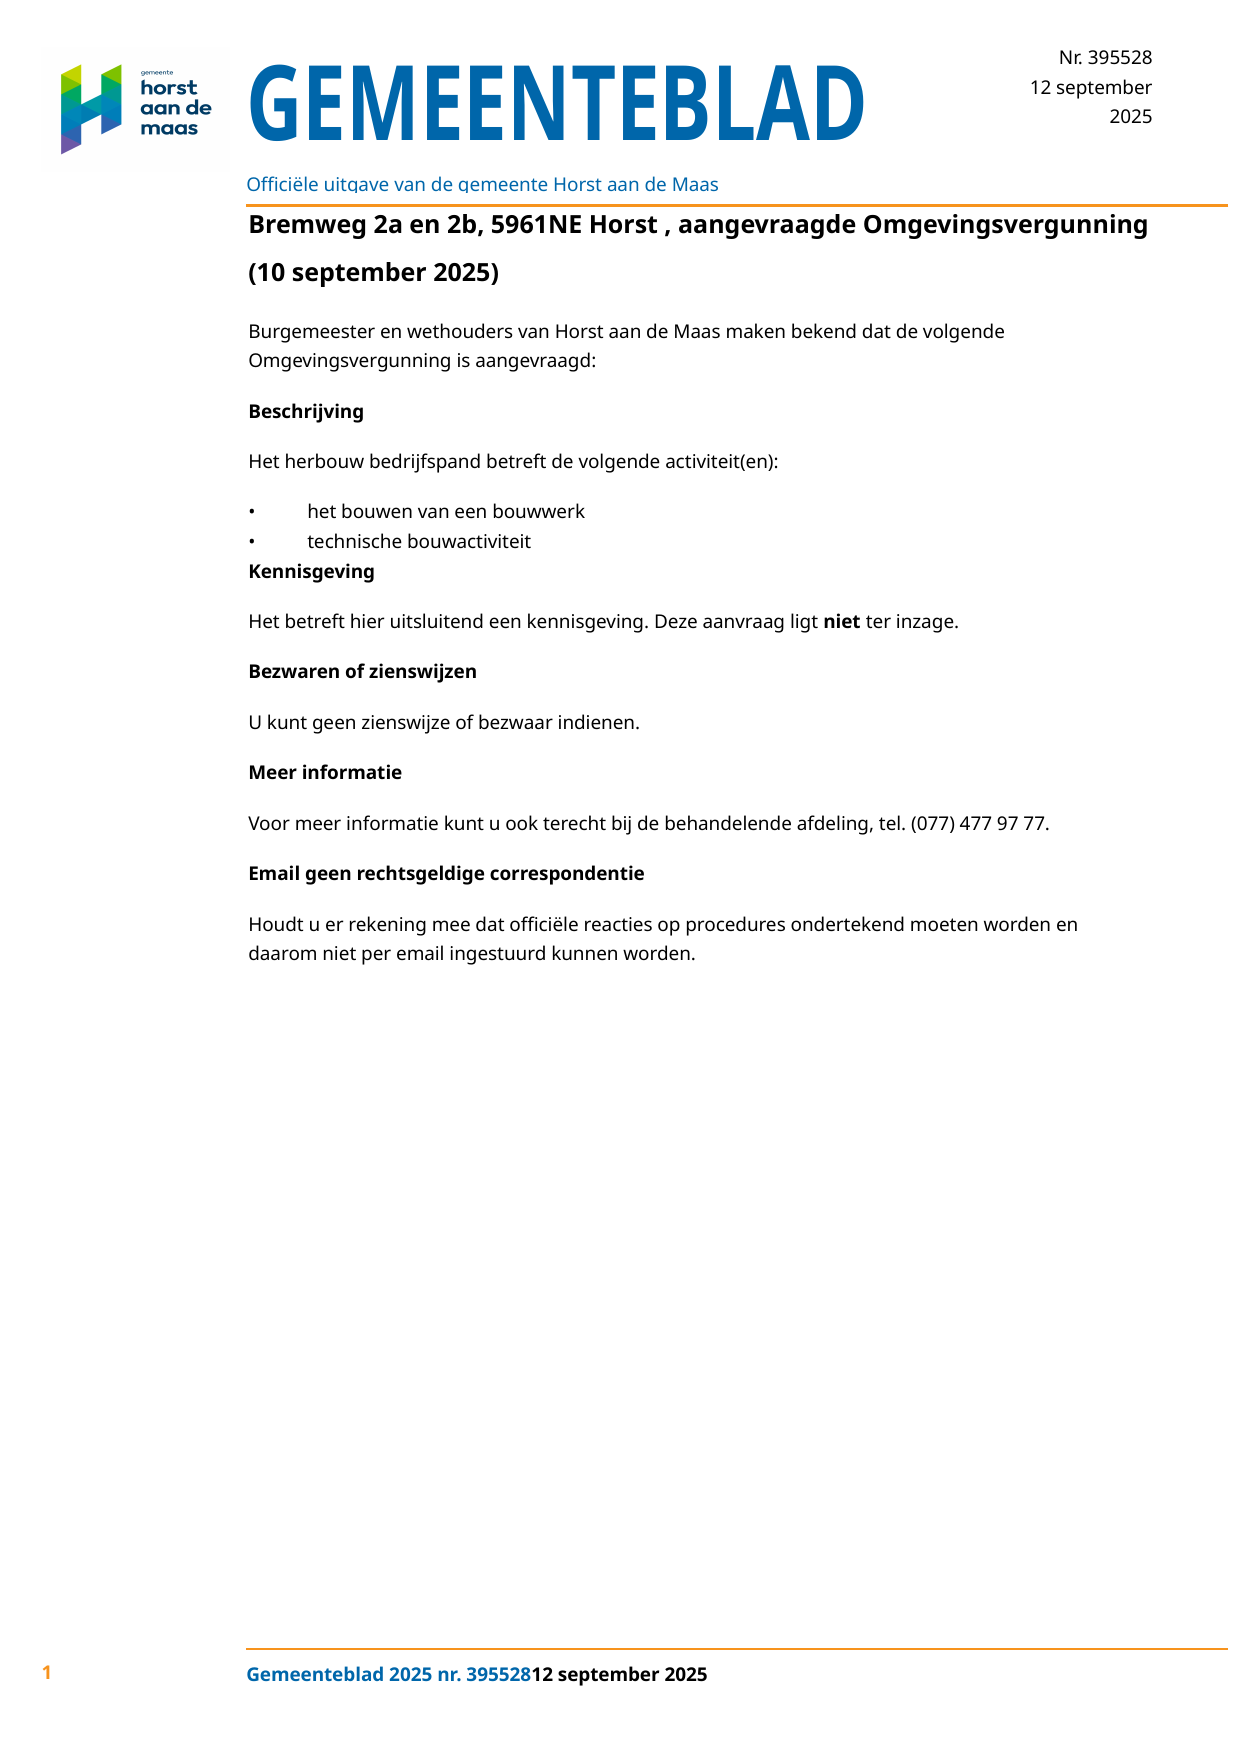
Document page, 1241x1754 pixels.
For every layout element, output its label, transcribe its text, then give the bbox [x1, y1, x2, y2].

text Burgemeester en wethouders van Horst aan de Maas maken bekend dat de volgende Omgevingsvergunning is aangevraagd: [248, 318, 1152, 373]
text Bremweg 2a en 2b, 5961NE Horst , aangevraagde Omgevingsvergunning (10 september 2025) [248, 207, 1152, 288]
list technische bouwactiviteit [248, 528, 1152, 554]
text Beschrijving [248, 398, 1152, 424]
text U kunt geen zienswijze of bezwaar indienen. [248, 709, 1152, 735]
text Het herbouw bedrijfspand betreft de volgende activiteit(en): [248, 448, 1152, 474]
text Meer informatie [248, 759, 1152, 785]
list het bouwen van een bouwwerk [248, 499, 1152, 524]
text Houdt u er rekening mee dat officiële reacties op procedures ondertekend moeten worden en daarom niet per email ingestuurd kunnen worden. [248, 911, 1152, 966]
picture [41, 47, 231, 172]
text Het betreft hier uitsluitend een kennisgeving. Deze aanvraag ligt niet ter inzage. [248, 608, 1152, 634]
text Voor meer informatie kunt u ook terecht bij de behandelende afdeling, tel. (077) 477 97 77. [248, 810, 1152, 836]
text Bezwaren of zienswijzen [248, 659, 1152, 684]
text Email geen rechtsgeldige correspondentie [248, 860, 1152, 886]
text Kennisgeving [248, 558, 1152, 584]
